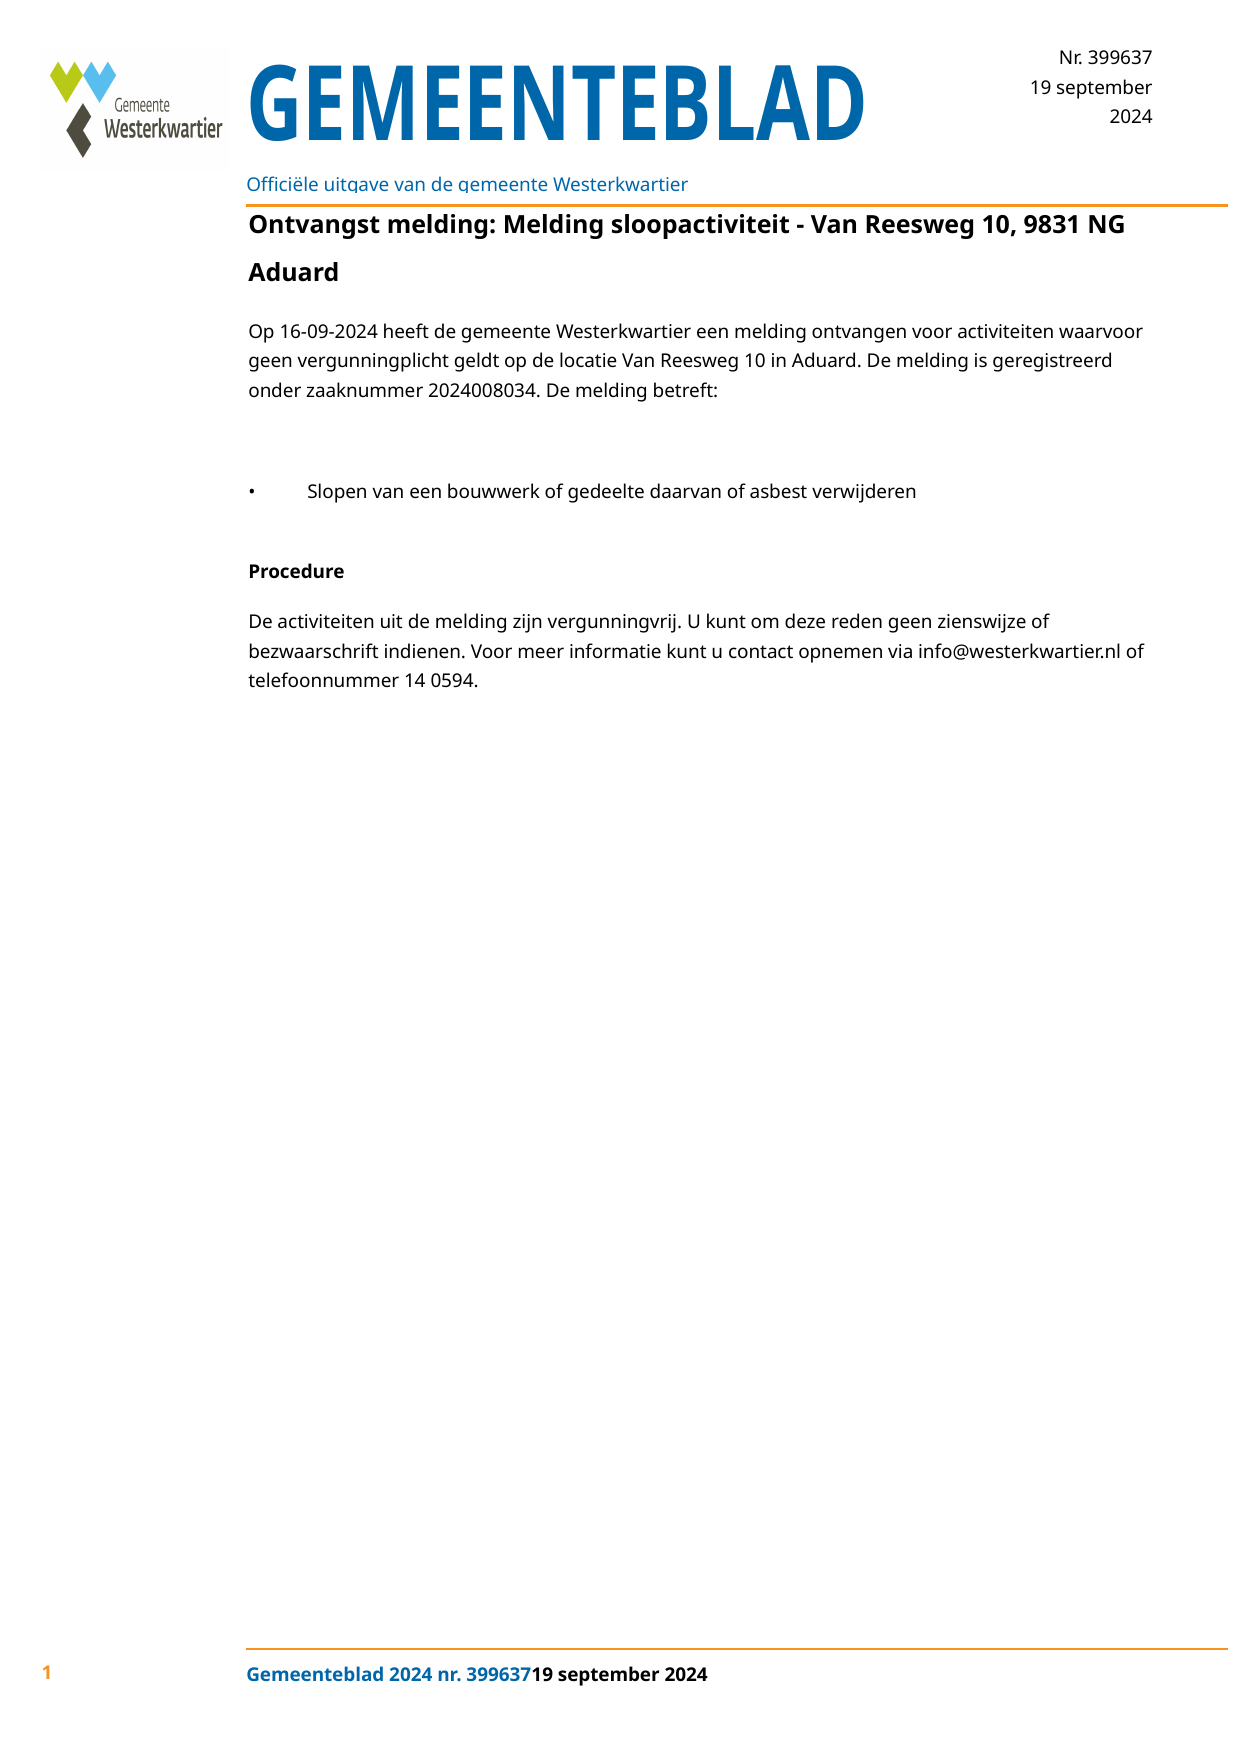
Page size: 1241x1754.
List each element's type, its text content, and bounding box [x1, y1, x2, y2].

text De activiteiten uit de melding zijn vergunningvrij. U kunt om deze reden geen zienswijze of bezwaarschrift indienen. Voor meer informatie kunt u contact opnemen via info@westerkwartier.nl of telefoonnummer 14 0594. [248, 608, 1152, 693]
list Slopen van een bouwwerk of gedeelte daarvan of asbest verwijderen [248, 478, 1152, 504]
text Procedure [248, 558, 1152, 584]
text Ontvangst melding: Melding sloopactiviteit - Van Reesweg 10, 9831 NG Aduard [248, 207, 1152, 288]
picture [41, 47, 231, 172]
text Op 16-09-2024 heeft de gemeente Westerkwartier een melding ontvangen voor activiteiten waarvoor geen vergunningplicht geldt op de locatie Van Reesweg 10 in Aduard. De melding is geregistreerd onder zaaknummer 2024008034. De melding betreft: [248, 318, 1152, 403]
